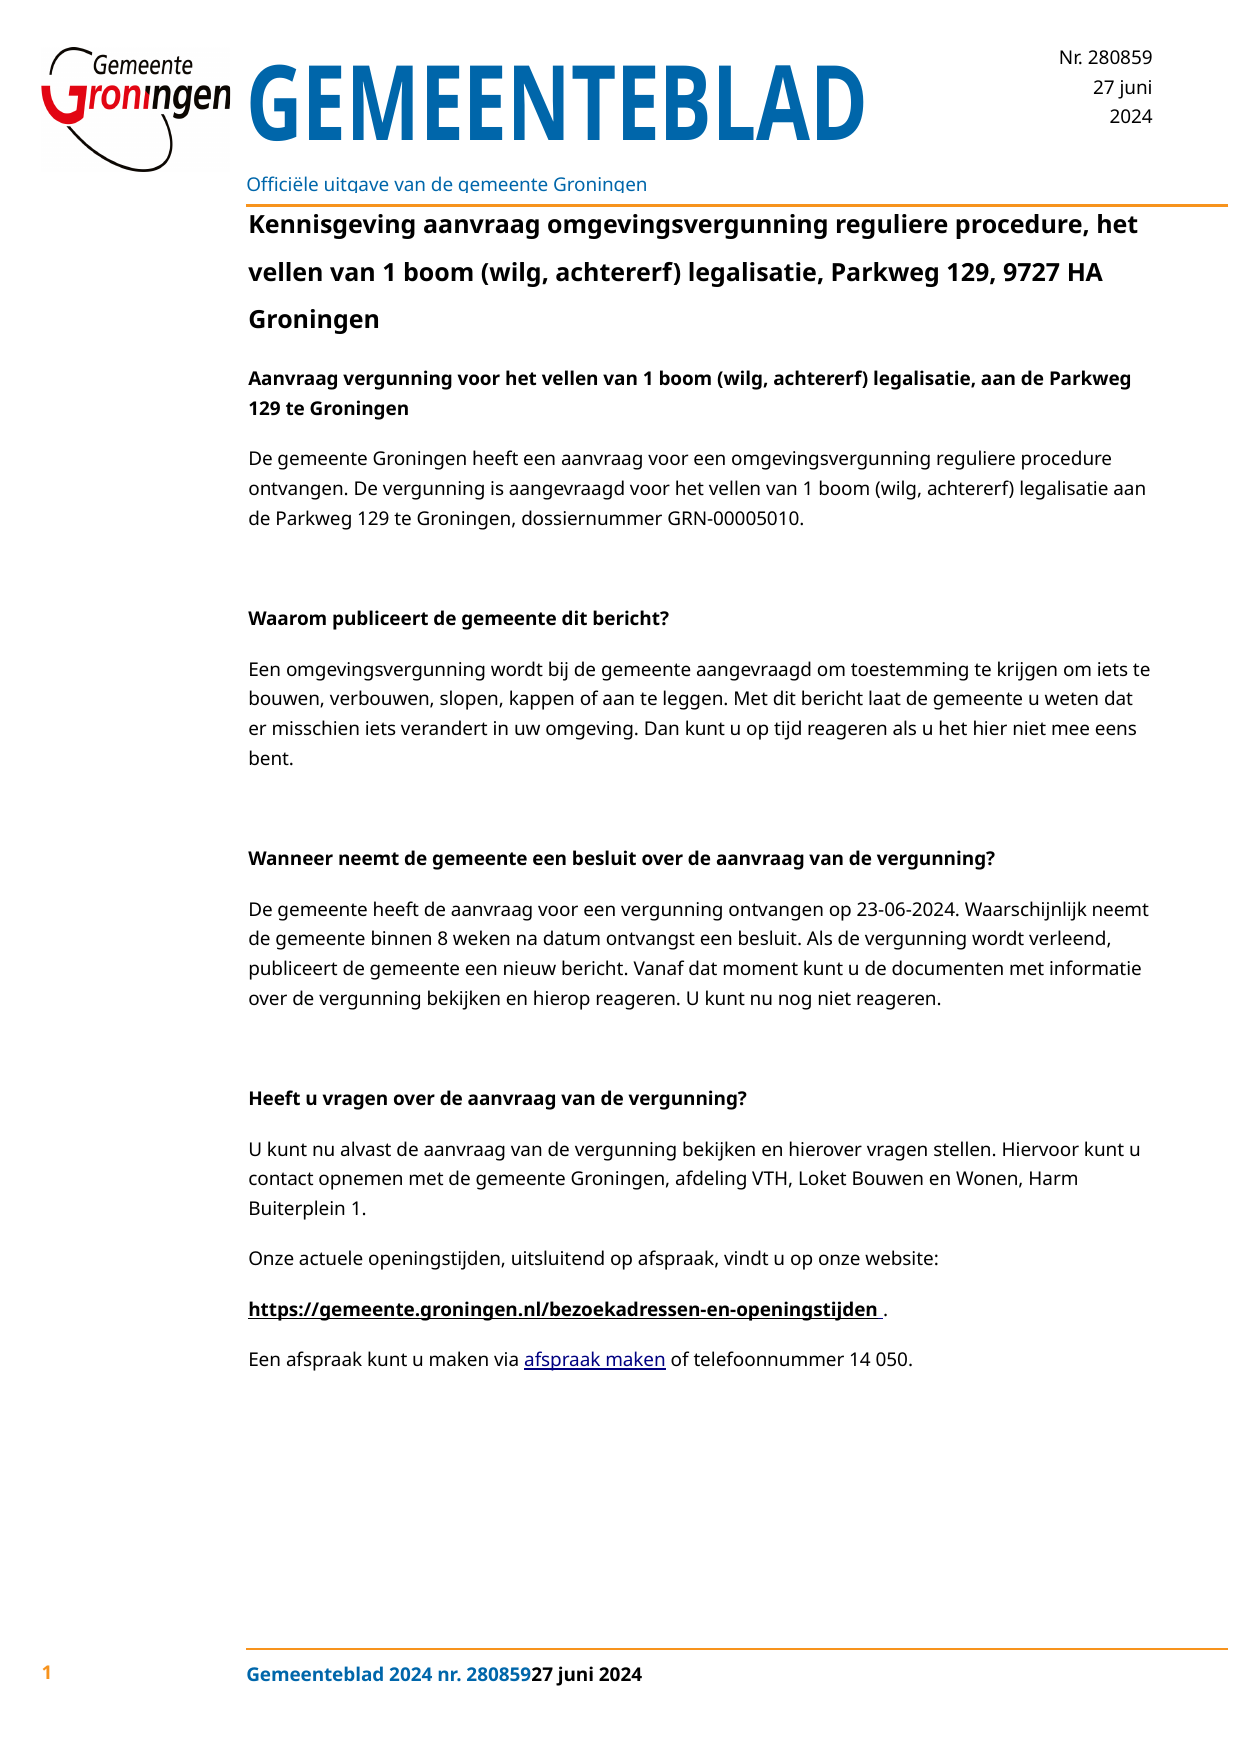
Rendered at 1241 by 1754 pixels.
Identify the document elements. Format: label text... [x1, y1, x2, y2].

text Een omgevingsvergunning wordt bij de gemeente aangevraagd om toestemming te krijgen om iets te bouwen, verbouwen, slopen, kappen of aan te leggen. Met dit bericht laat de gemeente u weten dat er misschien iets verandert in uw omgeving. Dan kunt u op tijd reageren als u het hier niet mee eens bent. [248, 656, 1152, 770]
text De gemeente Groningen heeft een aanvraag voor een omgevingsvergunning reguliere procedure ontvangen. De vergunning is aangevraagd voor het vellen van 1 boom (wilg, achtererf) legalisatie aan de Parkweg 129 te Groningen, dossiernummer GRN-00005010. [248, 446, 1152, 530]
text Heeft u vragen over de aanvraag van de vergunning? [248, 1086, 1152, 1111]
picture [41, 47, 231, 172]
text Waarom publiceert de gemeente dit bericht? [248, 606, 1152, 631]
text Onze actuele openingstijden, uitsluitend op afspraak, vindt u op onze website: [248, 1246, 1152, 1271]
text Aanvraag vergunning voor het vellen van 1 boom (wilg, achtererf) legalisatie, aan de Parkweg 129 te Groningen [248, 366, 1152, 421]
text Wanneer neemt de gemeente een besluit over de aanvraag van de vergunning? [248, 846, 1152, 871]
text U kunt nu alvast de aanvraag van de vergunning bekijken en hierover vragen stellen. Hiervoor kunt u contact opnemen met de gemeente Groningen, afdeling VTH, Loket Bouwen en Wonen, Harm Buiterplein 1. [248, 1136, 1152, 1221]
text De gemeente heeft de aanvraag voor een vergunning ontvangen op 23-06-2024. Waarschijnlijk neemt de gemeente binnen 8 weken na datum ontvangst een besluit. Als de vergunning wordt verleend, publiceert de gemeente een nieuw bericht. Vanaf dat moment kunt u de documenten met informatie over de vergunning bekijken en hierop reageren. U kunt nu nog niet reageren. [248, 896, 1152, 1010]
text Kennisgeving aanvraag omgevingsvergunning reguliere procedure, het vellen van 1 boom (wilg, achtererf) legalisatie, Parkweg 129, 9727 HA Groningen [248, 207, 1152, 336]
text Een afspraak kunt u maken via afspraak maken of telefoonnummer 14 050. [248, 1346, 1152, 1372]
text https://gemeente.groningen.nl/bezoekadressen-en-openingstijden . [248, 1296, 1152, 1322]
